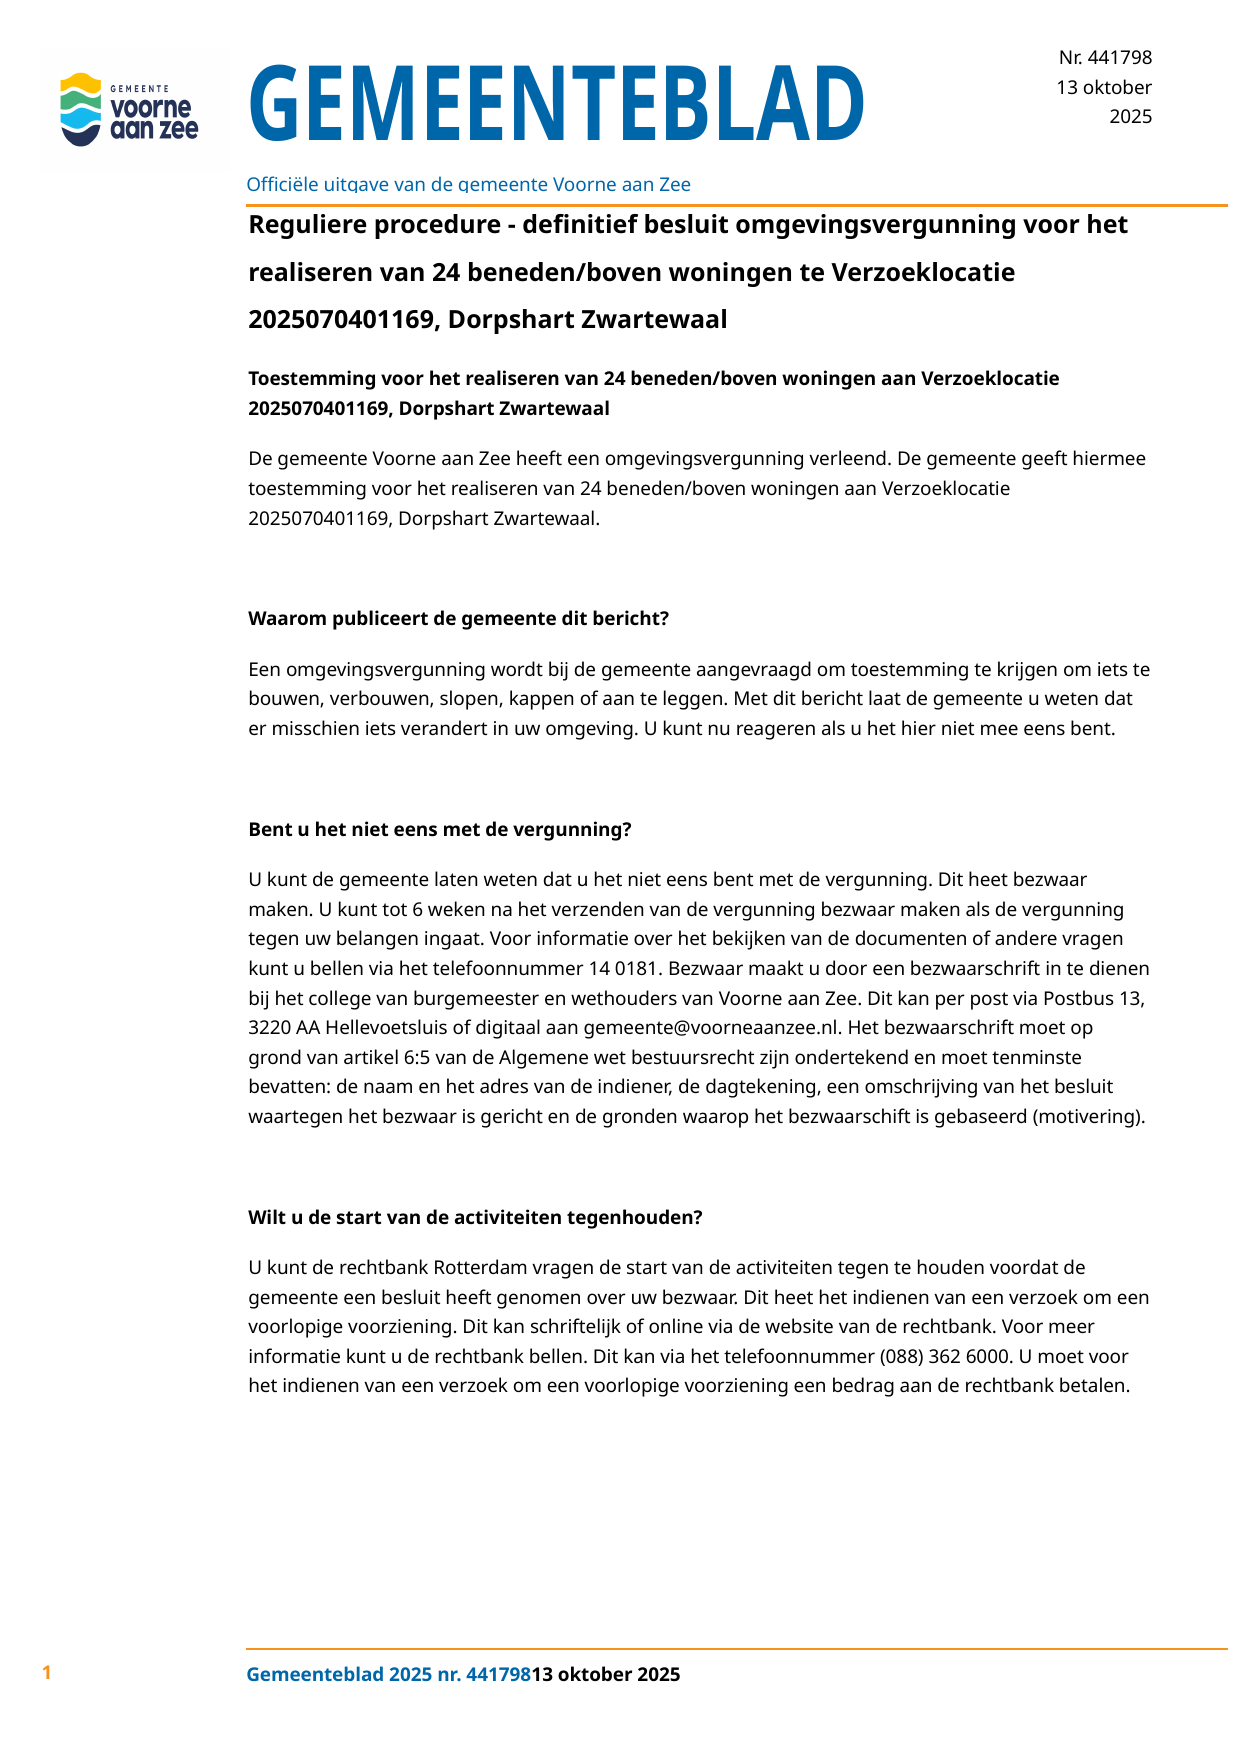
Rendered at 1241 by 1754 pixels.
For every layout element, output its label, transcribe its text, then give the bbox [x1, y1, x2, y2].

picture [41, 47, 231, 172]
text U kunt de gemeente laten weten dat u het niet eens bent met de vergunning. Dit heet bezwaar maken. U kunt tot 6 weken na het verzenden van de vergunning bezwaar maken als de vergunning tegen uw belangen ingaat. Voor informatie over het bekijken van de documenten of andere vragen kunt u bellen via het telefoonnummer 14 0181. Bezwaar maakt u door een bezwaarschrift in te dienen bij het college van burgemeester en wethouders van Voorne aan Zee. Dit kan per post via Postbus 13, 3220 AA Hellevoetsluis of digitaal aan gemeente@voorneaanzee.nl. Het bezwaarschrift moet op grond van artikel 6:5 van de Algemene wet bestuursrecht zijn ondertekend en moet tenminste bevatten: de naam en het adres van de indiener, de dagtekening, een omschrijving van het besluit waartegen het bezwaar is gericht en de gronden waarop het bezwaarschift is gebaseerd (motivering). [248, 866, 1152, 1129]
text De gemeente Voorne aan Zee heeft een omgevingsvergunning verleend. De gemeente geeft hiermee toestemming voor het realiseren van 24 beneden/boven woningen aan Verzoeklocatie 2025070401169, Dorpshart Zwartewaal. [248, 446, 1152, 530]
text Een omgevingsvergunning wordt bij de gemeente aangevraagd om toestemming te krijgen om iets te bouwen, verbouwen, slopen, kappen of aan te leggen. Met dit bericht laat de gemeente u weten dat er misschien iets verandert in uw omgeving. U kunt nu reageren als u het hier niet mee eens bent. [248, 656, 1152, 741]
text Waarom publiceert de gemeente dit bericht? [248, 606, 1152, 631]
text Reguliere procedure - definitief besluit omgevingsvergunning voor het realiseren van 24 beneden/boven woningen te Verzoeklocatie 2025070401169, Dorpshart Zwartewaal [248, 207, 1152, 336]
text Bent u het niet eens met de vergunning? [248, 816, 1152, 842]
text Toestemming voor het realiseren van 24 beneden/boven woningen aan Verzoeklocatie 2025070401169, Dorpshart Zwartewaal [248, 366, 1152, 421]
text Wilt u de start van de activiteiten tegenhouden? [248, 1204, 1152, 1229]
text U kunt de rechtbank Rotterdam vragen de start van de activiteiten tegen te houden voordat de gemeente een besluit heeft genomen over uw bezwaar. Dit heet het indienen van een verzoek om een voorlopige voorziening. Dit kan schriftelijk of online via de website van de rechtbank. Voor meer informatie kunt u de rechtbank bellen. Dit kan via het telefoonnummer (088) 362 6000. U moet voor het indienen van een verzoek om een voorlopige voorziening een bedrag aan de rechtbank betalen. [248, 1254, 1152, 1398]
